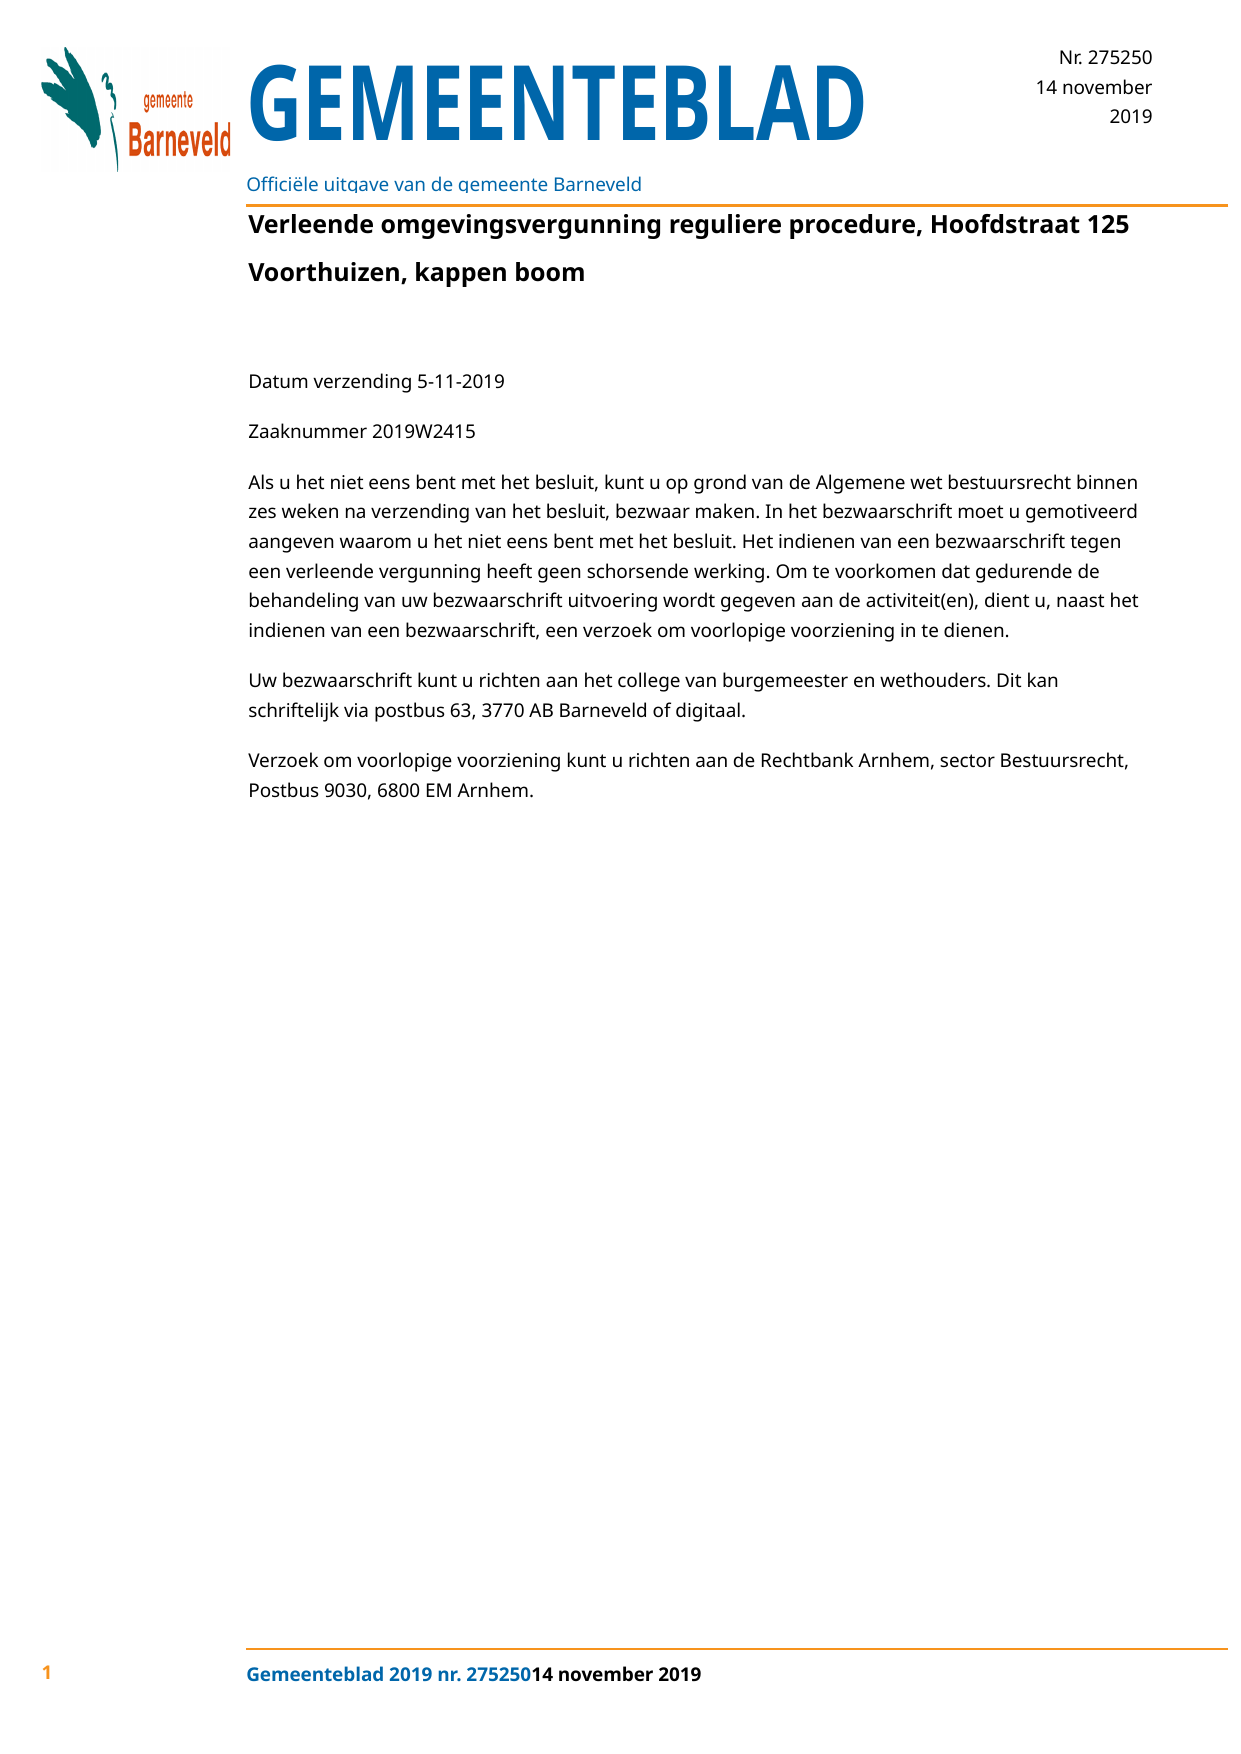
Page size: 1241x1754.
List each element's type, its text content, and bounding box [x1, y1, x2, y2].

text Verleende omgevingsvergunning reguliere procedure, Hoofdstraat 125 Voorthuizen, kappen boom [248, 207, 1152, 288]
picture [41, 47, 231, 172]
text Zaaknummer 2019W2415 [248, 419, 1152, 444]
text Verzoek om voorlopige voorziening kunt u richten aan de Rechtbank Arnhem, sector Bestuursrecht, Postbus 9030, 6800 EM Arnhem. [248, 747, 1152, 803]
text Datum verzending 5-11-2019 [248, 368, 1152, 394]
text Als u het niet eens bent met het besluit, kunt u op grond van de Algemene wet bestuursrecht binnen zes weken na verzending van het besluit, bezwaar maken. In het bezwaarschrift moet u gemotiveerd aangeven waarom u het niet eens bent met het besluit. Het indienen van een bezwaarschrift tegen een verleende vergunning heeft geen schorsende werking. Om te voorkomen dat gedurende de behandeling van uw bezwaarschrift uitvoering wordt gegeven aan de activiteit(en), dient u, naast het indienen van een bezwaarschrift, een verzoek om voorlopige voorziening in te dienen. [248, 469, 1152, 643]
text Uw bezwaarschrift kunt u richten aan het college van burgemeester en wethouders. Dit kan schriftelijk via postbus 63, 3770 AB Barneveld of digitaal. [248, 667, 1152, 723]
